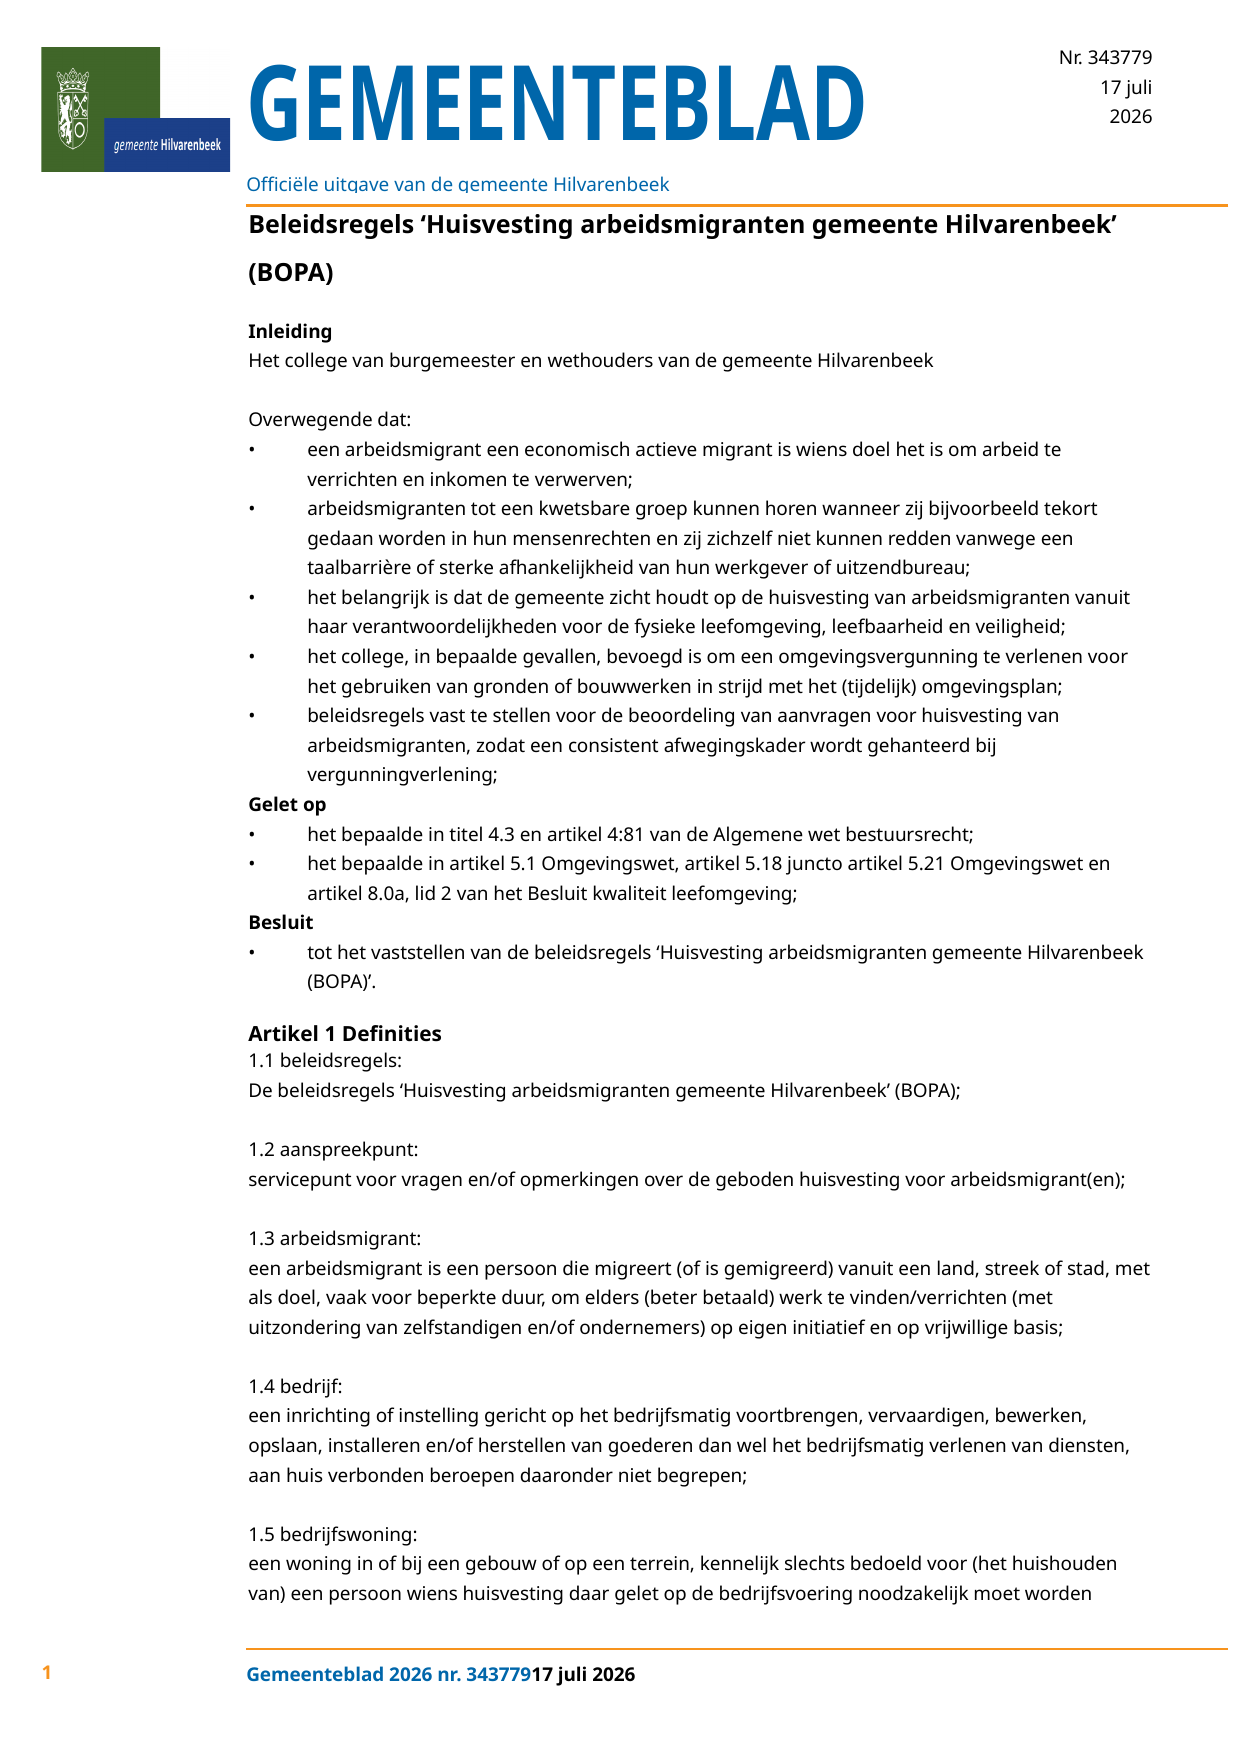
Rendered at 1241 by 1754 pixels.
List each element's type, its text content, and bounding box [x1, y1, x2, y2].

text 1.3 arbeidsmigrant: [248, 1225, 1152, 1251]
text 1.1 beleidsregels: [248, 1048, 1152, 1073]
text 1.2 aanspreekpunt: [248, 1136, 1152, 1162]
text Beleidsregels ‘Huisvesting arbeidsmigranten gemeente Hilvarenbeek’ (BOPA) [248, 207, 1152, 288]
picture [41, 47, 231, 172]
text Gelet op [248, 791, 1152, 817]
list het college, in bepaalde gevallen, bevoegd is om een omgevingsvergunning te verlenen voor het gebruiken van gronden of bouwwerken in strijd met het (tijdelijk) omgevingsplan; [248, 643, 1152, 699]
text 1.5 bedrijfswoning: [248, 1521, 1152, 1547]
list tot het vaststellen van de beleidsregels ‘Huisvesting arbeidsmigranten gemeente Hilvarenbeek (BOPA)’. [248, 939, 1152, 994]
list beleidsregels vast te stellen voor de beoordeling van aanvragen voor huisvesting van arbeidsmigranten, zodat een consistent afwegingskader wordt gehanteerd bij vergunningverlening; [248, 702, 1152, 787]
text Besluit [248, 909, 1152, 935]
list het bepaalde in titel 4.3 en artikel 4:81 van de Algemene wet bestuursrecht; [248, 821, 1152, 847]
list een arbeidsmigrant een economisch actieve migrant is wiens doel het is om arbeid te verrichten en inkomen te verwerven; [248, 436, 1152, 492]
list het belangrijk is dat de gemeente zicht houdt op de huisvesting van arbeidsmigranten vanuit haar verantwoordelijkheden voor de fysieke leefomgeving, leefbaarheid en veiligheid; [248, 584, 1152, 639]
text Inleiding [248, 318, 1152, 344]
text Artikel 1 Definities [248, 1019, 1152, 1048]
text servicepunt voor vragen en/of opmerkingen over de geboden huisvesting voor arbeidsmigrant(en); [248, 1166, 1152, 1192]
text een inrichting of instelling gericht op het bedrijfsmatig voortbrengen, vervaardigen, bewerken, opslaan, installeren en/of herstellen van goederen dan wel het bedrijfsmatig verlenen van diensten, aan huis verbonden beroepen daaronder niet begrepen; [248, 1403, 1152, 1487]
text De beleidsregels ‘Huisvesting arbeidsmigranten gemeente Hilvarenbeek’ (BOPA); [248, 1077, 1152, 1103]
list arbeidsmigranten tot een kwetsbare groep kunnen horen wanneer zij bijvoorbeeld tekort gedaan worden in hun mensenrechten en zij zichzelf niet kunnen redden vanwege een taalbarrière of sterke afhankelijkheid van hun werkgever of uitzendbureau; [248, 495, 1152, 580]
list het bepaalde in artikel 5.1 Omgevingswet, artikel 5.18 juncto artikel 5.21 Omgevingswet en artikel 8.0a, lid 2 van het Besluit kwaliteit leefomgeving; [248, 850, 1152, 906]
text 1.4 bedrijf: [248, 1373, 1152, 1399]
text Overwegende dat: [248, 407, 1152, 432]
text een woning in of bij een gebouw of op een terrein, kennelijk slechts bedoeld voor (het huishouden van) een persoon wiens huisvesting daar gelet op de bedrijfsvoering noodzakelijk moet worden [248, 1551, 1152, 1606]
text een arbeidsmigrant is een persoon die migreert (of is gemigreerd) vanuit een land, streek of stad, met als doel, vaak voor beperkte duur, om elders (beter betaald) werk te vinden/verrichten (met uitzondering van zelfstandigen en/of ondernemers) op eigen initiatief en op vrijwillige basis; [248, 1255, 1152, 1339]
text Het college van burgemeester en wethouders van de gemeente Hilvarenbeek [248, 347, 1152, 373]
